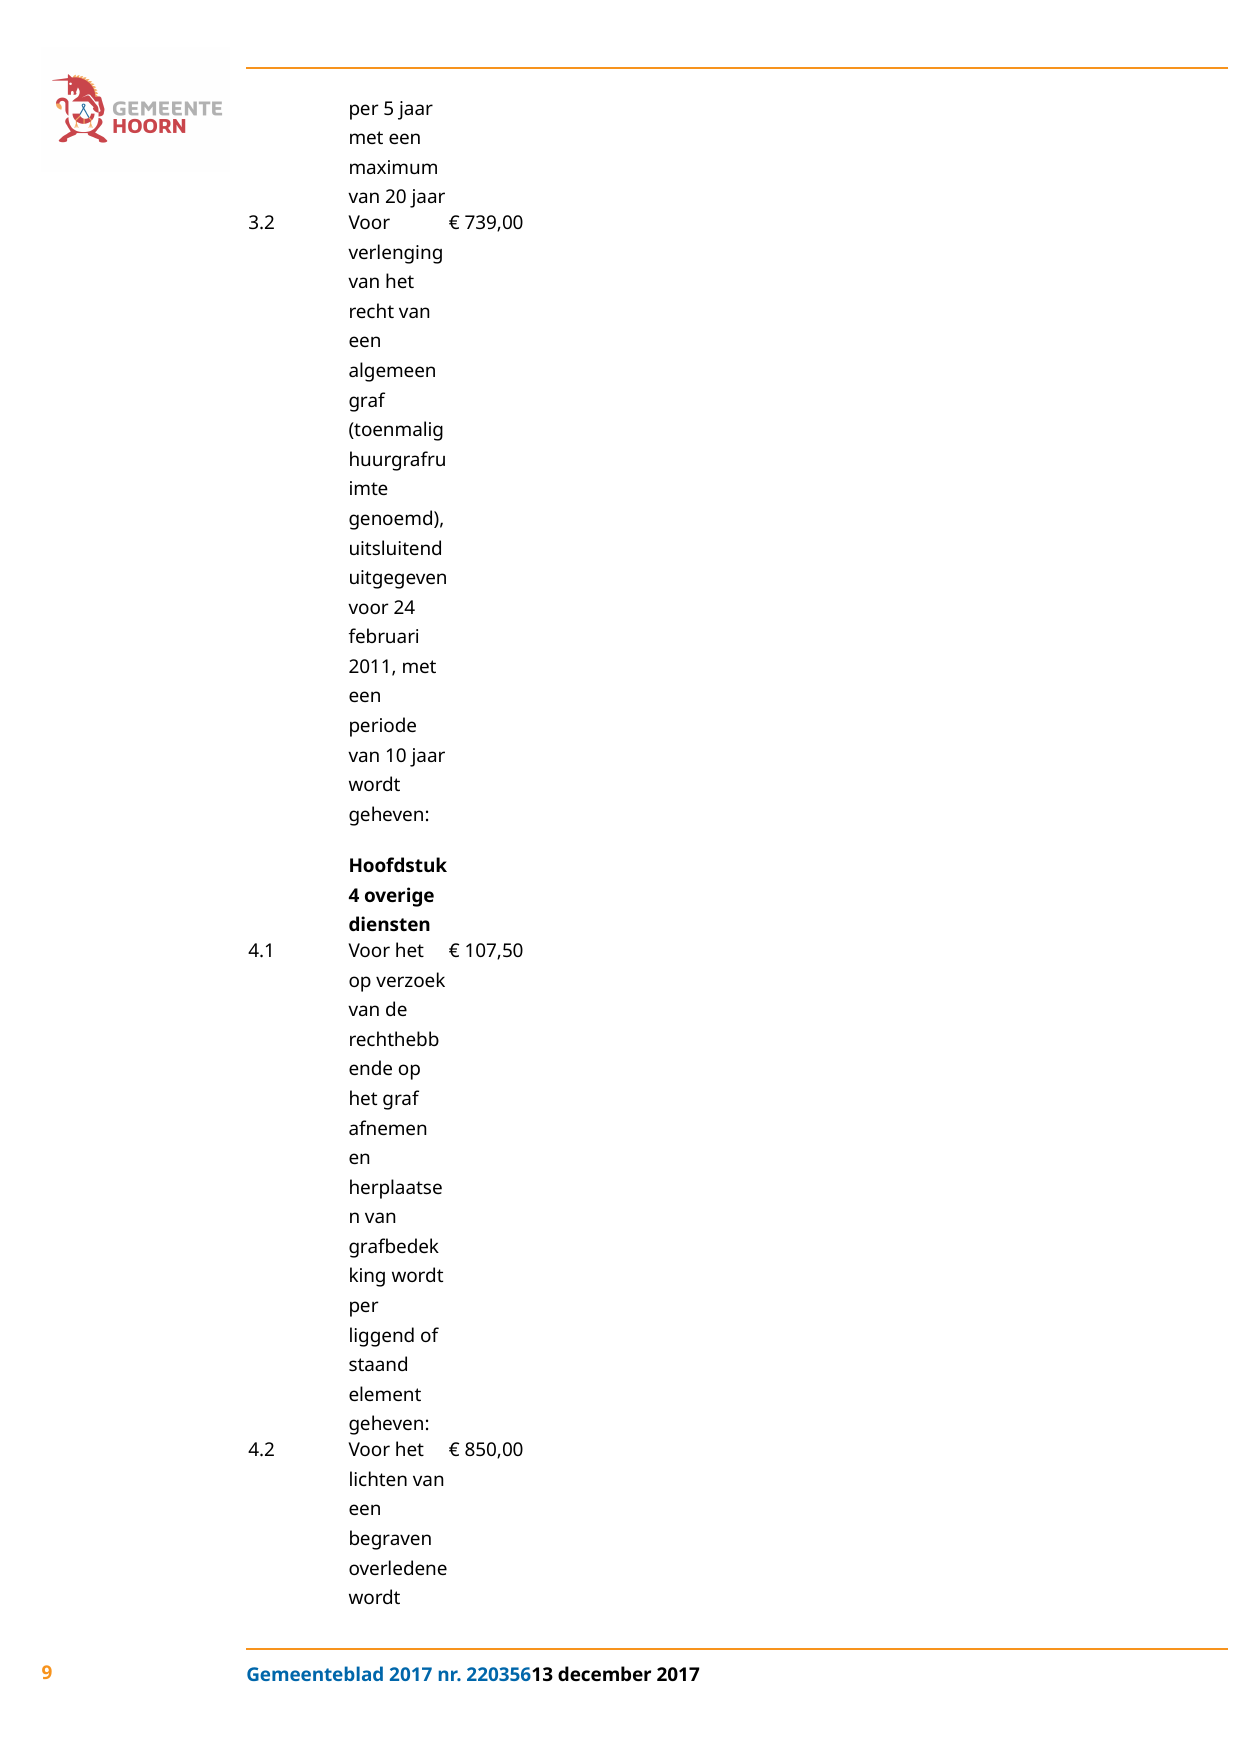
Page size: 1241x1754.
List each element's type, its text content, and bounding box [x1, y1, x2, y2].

table_cell [348, 827, 449, 852]
table_cell [248, 95, 348, 209]
table_cell Voor het op verzoek van de rechthebbende op het graf afnemen en herplaatsen van grafbedekking wordt per liggend of staand element geheven: [348, 937, 449, 1436]
table_cell [1051, 827, 1152, 852]
table_cell per 5 jaar met een maximum van 20 jaar [348, 95, 449, 209]
picture [41, 47, 231, 172]
table_cell 4.1 [248, 937, 348, 1436]
table_cell € 739,00 [449, 209, 549, 827]
table_cell € 850,00 [449, 1436, 549, 1610]
table_cell Voor het lichten van een begraven overledene wordt [348, 1436, 449, 1610]
table_cell [750, 827, 850, 852]
table_cell € 107,50 [449, 937, 549, 1436]
table_cell [449, 827, 549, 852]
table_cell 4.2 [248, 1436, 348, 1610]
table_cell [951, 827, 1051, 852]
table_cell [449, 95, 549, 209]
table_cell Voor verlenging van het recht van een algemeen graf (toenmalig huurgrafruimte genoemd), uitsluitend uitgegeven voor 24 februari 2011, met een periode van 10 jaar wordt geheven: [348, 209, 449, 827]
table_cell [248, 853, 348, 937]
table_cell Hoofdstuk 4 overige diensten [348, 853, 449, 937]
table_cell [248, 827, 348, 852]
table_cell [650, 827, 750, 852]
table_cell [549, 827, 649, 852]
table_cell [850, 827, 951, 852]
table_cell 3.2 [248, 209, 348, 827]
